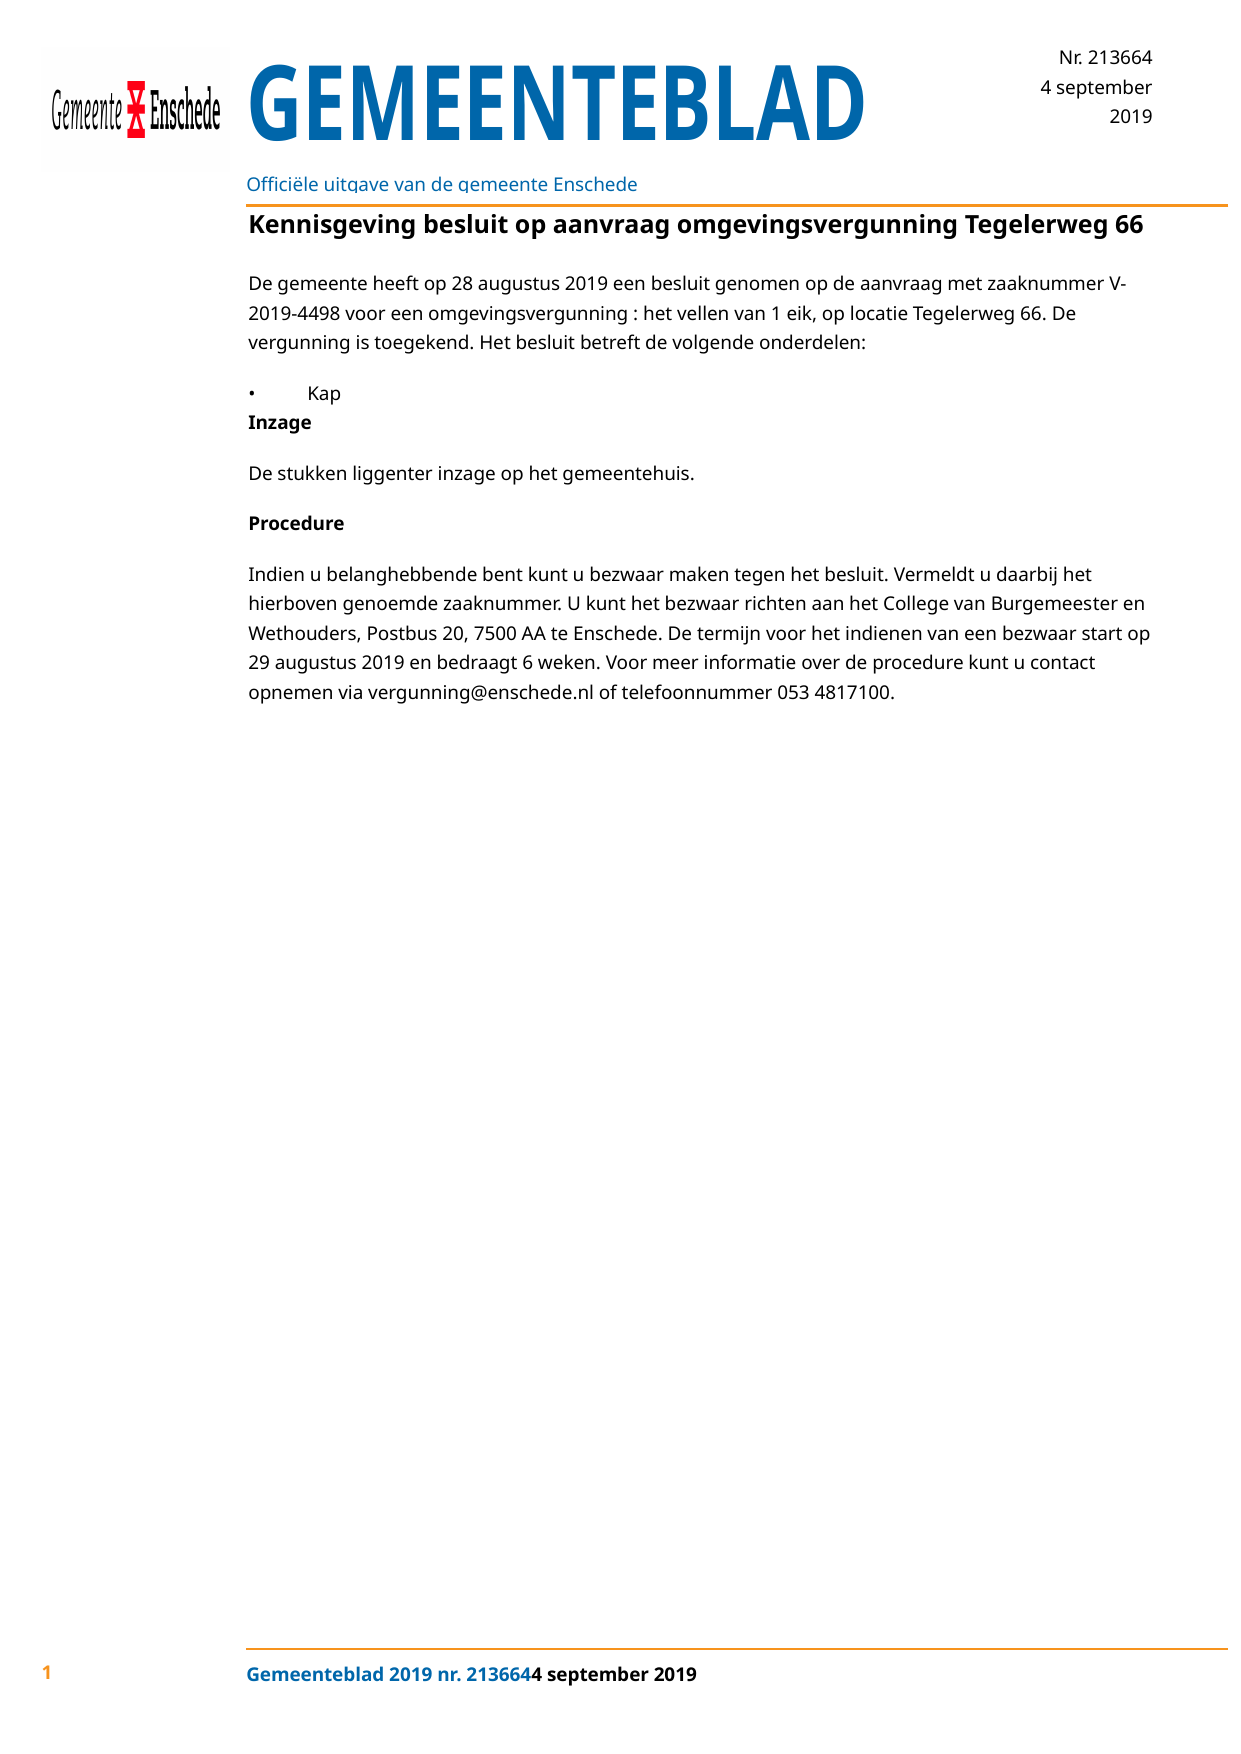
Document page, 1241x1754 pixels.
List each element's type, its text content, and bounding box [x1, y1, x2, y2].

text Indien u belanghebbende bent kunt u bezwaar maken tegen het besluit. Vermeldt u daarbij het hierboven genoemde zaaknummer. U kunt het bezwaar richten aan het College van Burgemees­ter en Wethouders, Postbus 20, 7500 AA te Enschede. De termijn voor het indienen van een bezwaar start op 29 augustus 2019 en bedraagt 6 weken. Voor meer informatie over de procedure kunt u contact opnemen via vergunning@enschede.nl of telefoonnummer 053 4817100. [248, 561, 1152, 705]
text Inzage [248, 409, 1152, 435]
picture [41, 47, 231, 172]
text Kennisgeving besluit op aanvraag omgevingsvergunning Tegelerweg 66 [248, 207, 1152, 241]
list Kap [248, 380, 1152, 406]
text Procedure [248, 510, 1152, 536]
text De gemeente heeft op 28 augustus 2019 een besluit genomen op de aanvraag met zaaknummer V-2019-4498 voor een omgevingsvergunning : het vellen van 1 eik, op locatie Tegelerweg 66. De vergunning is toegekend. Het besluit betreft de volgende onderdelen: [248, 270, 1152, 355]
text De stukken liggenter inzage op het gemeentehuis. [248, 460, 1152, 486]
